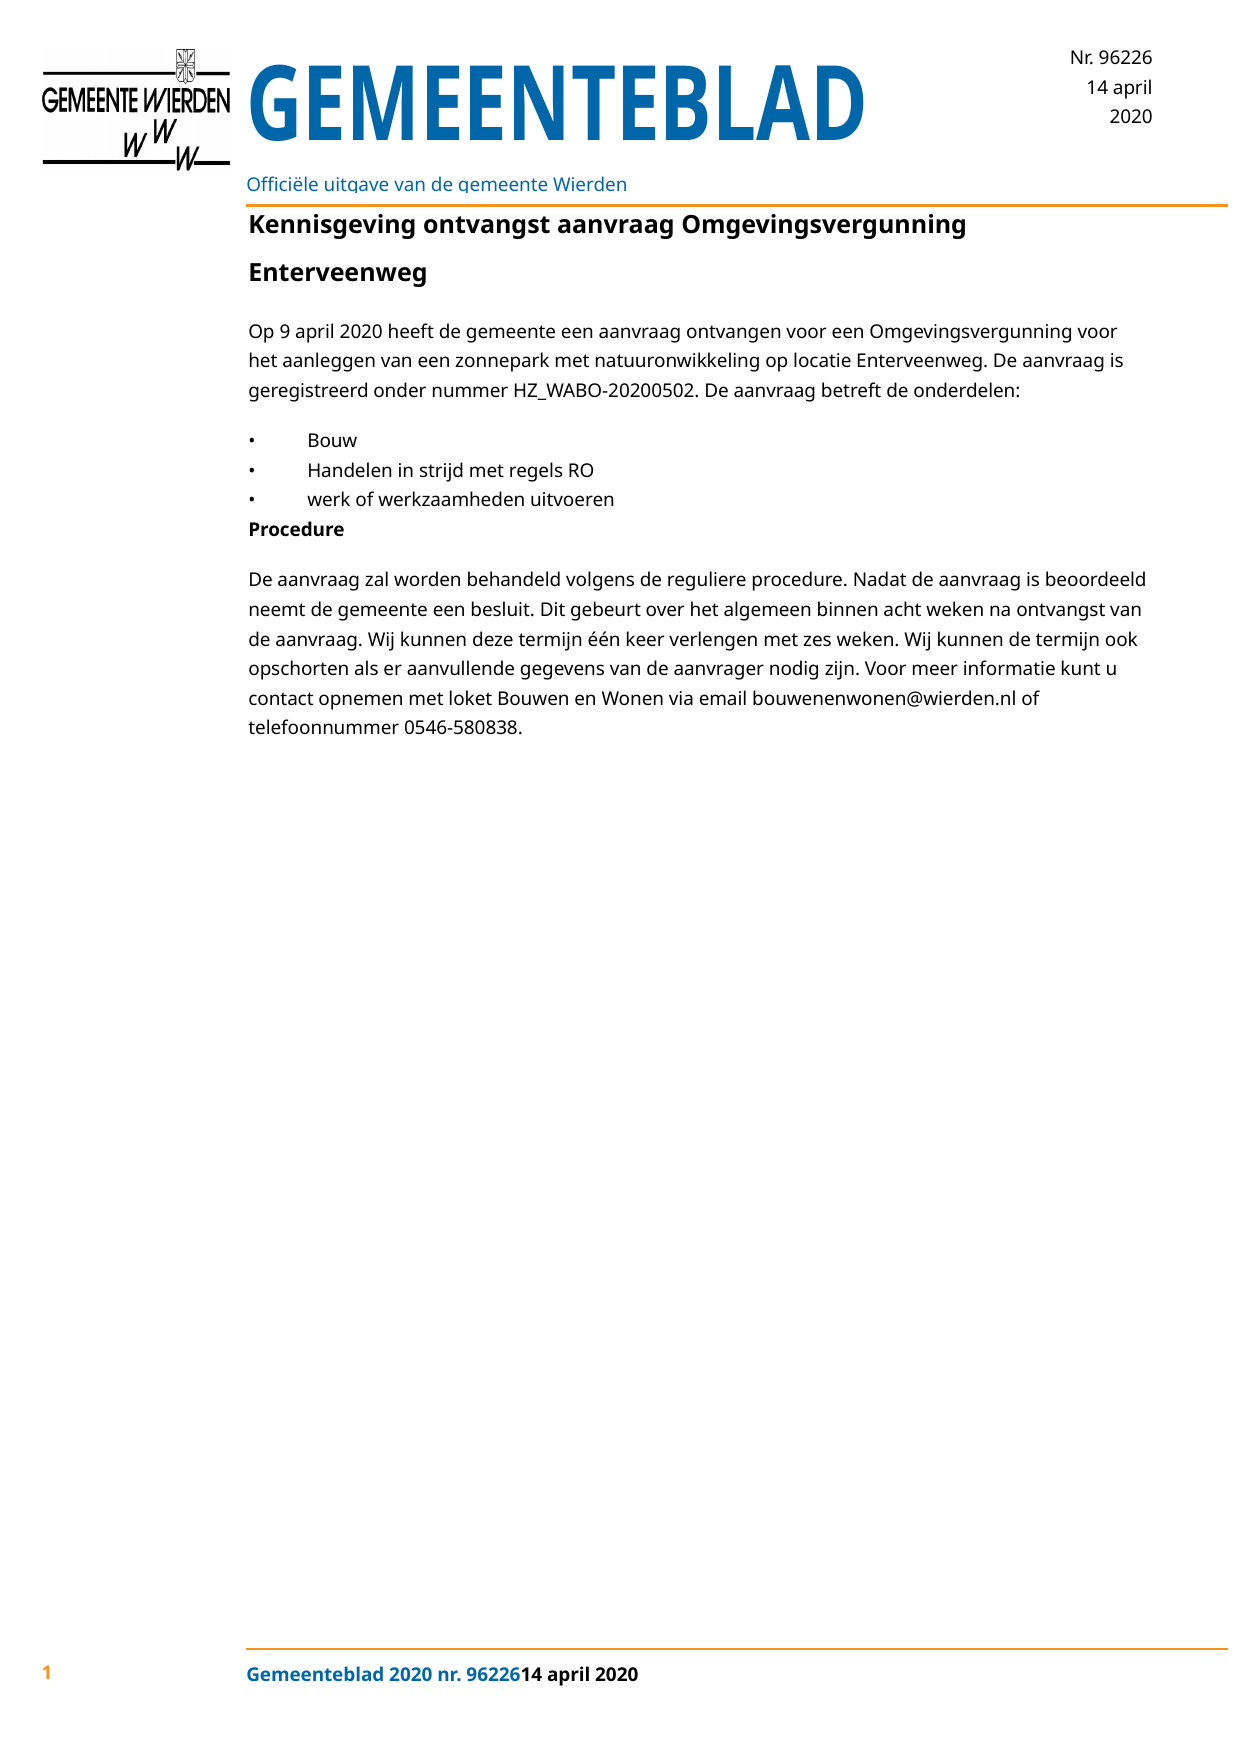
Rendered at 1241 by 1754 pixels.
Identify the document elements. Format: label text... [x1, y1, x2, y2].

picture [41, 47, 231, 172]
list Handelen in strijd met regels RO [248, 457, 1152, 483]
text Procedure [248, 516, 1152, 542]
text Op 9 april 2020 heeft de gemeente een aanvraag ontvangen voor een Omgevingsvergunning voor het aanleggen van een zonnepark met natuuronwikkeling op locatie Enterveenweg. De aanvraag is geregistreerd onder nummer HZ_WABO-20200502. De aanvraag betreft de onderdelen: [248, 318, 1152, 403]
text Kennisgeving ontvangst aanvraag Omgevingsvergunning Enterveenweg [248, 207, 1152, 288]
list werk of werkzaamheden uitvoeren [248, 487, 1152, 512]
text De aanvraag zal worden behandeld volgens de reguliere procedure. Nadat de aanvraag is beoordeeld neemt de gemeente een besluit. Dit gebeurt over het algemeen binnen acht weken na ontvangst van de aanvraag. Wij kunnen deze termijn één keer verlengen met zes weken. Wij kunnen de termijn ook opschorten als er aanvullende gegevens van de aanvrager nodig zijn. Voor meer informatie kunt u contact opnemen met loket Bouwen en Wonen via email bouwenenwonen@wierden.nl of telefoonnummer 0546-580838. [248, 567, 1152, 740]
list Bouw [248, 427, 1152, 453]
